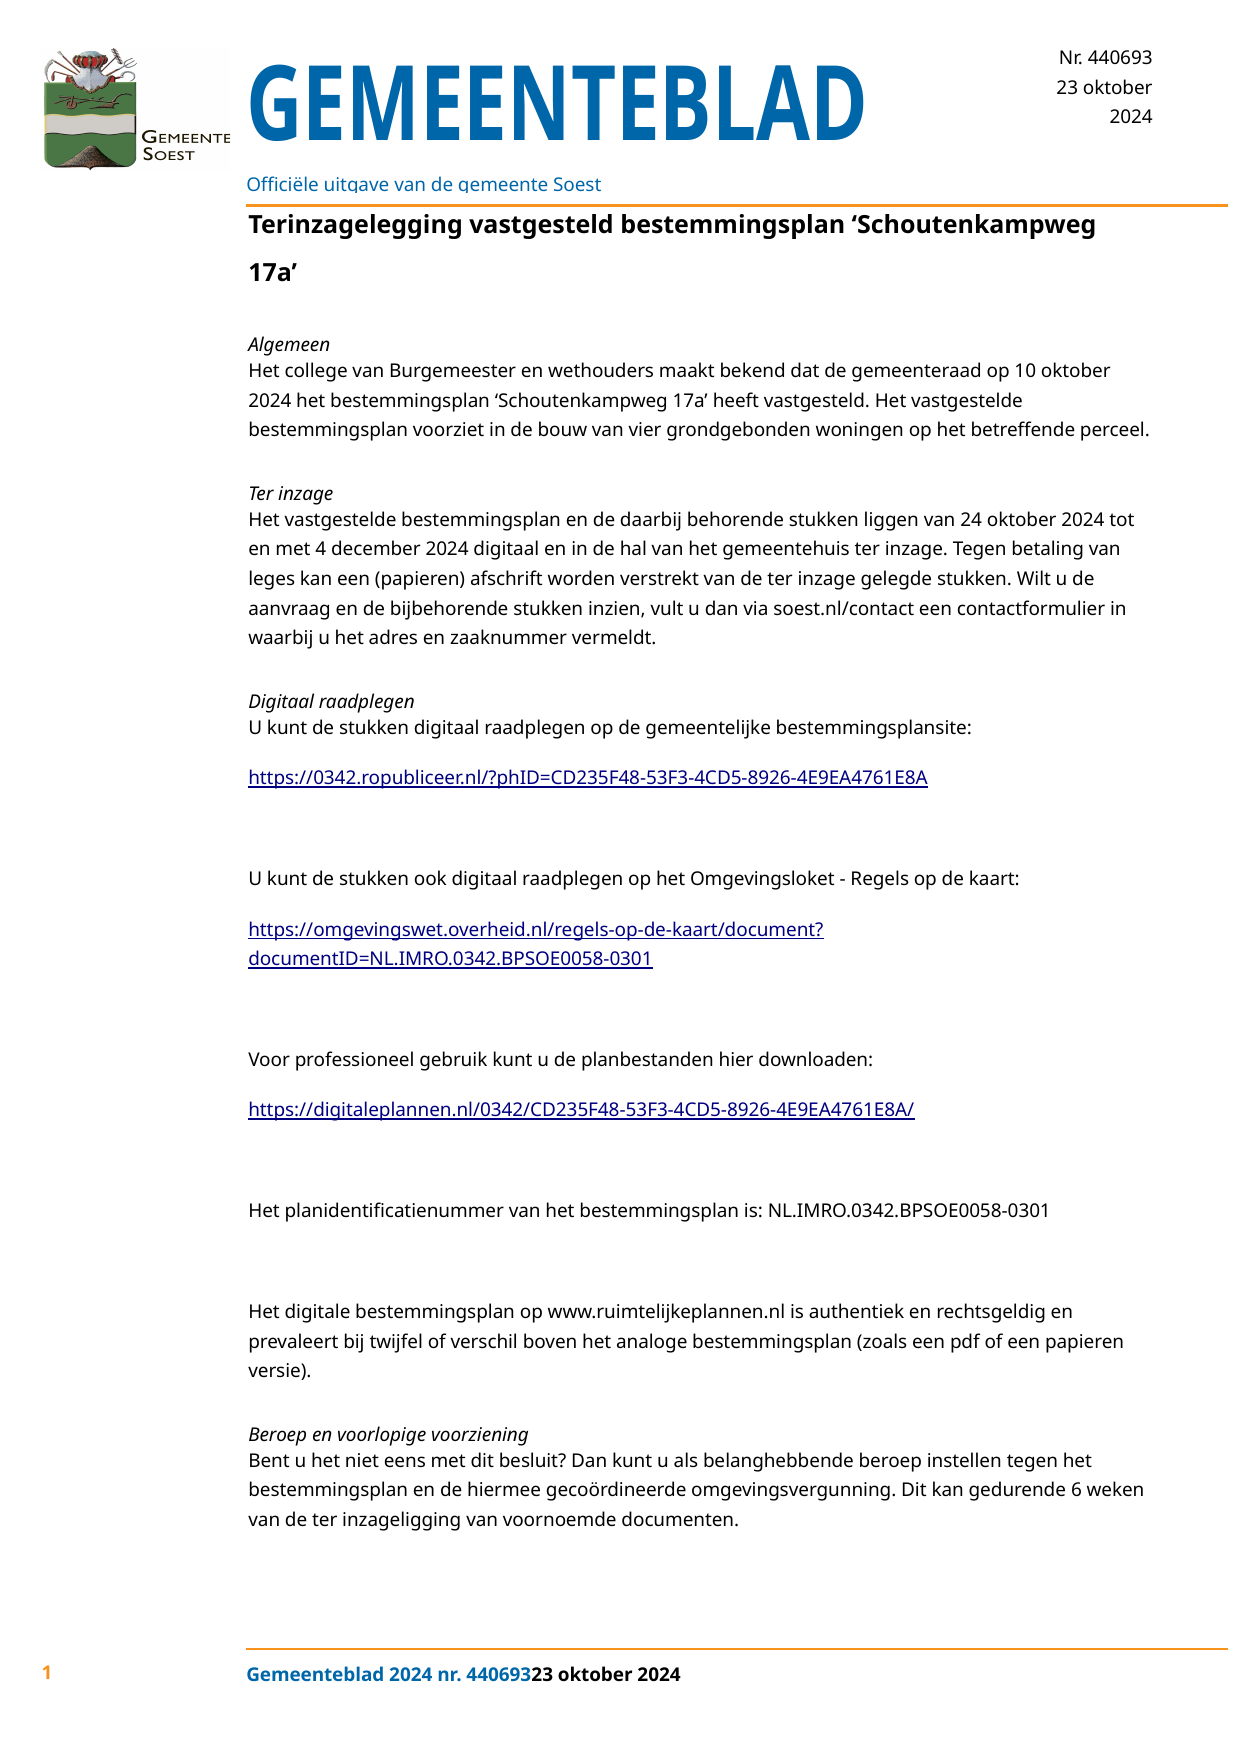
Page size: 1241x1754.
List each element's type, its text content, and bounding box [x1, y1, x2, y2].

text Het college van Burgemeester en wethouders maakt bekend dat de gemeenteraad op 10 oktober 2024 het bestemmingsplan ‘Schoutenkampweg 17a’ heeft vastgesteld. Het vastgestelde bestemmingsplan voorziet in de bouw van vier grondgebonden woningen op het betreffende perceel. [248, 357, 1152, 442]
text U kunt de stukken digitaal raadplegen op de gemeentelijke bestemmingsplansite: [248, 714, 1152, 740]
text Voor professioneel gebruik kunt u de planbestanden hier downloaden: [248, 1046, 1152, 1072]
text Het vastgestelde bestemmingsplan en de daarbij behorende stukken liggen van 24 oktober 2024 tot en met 4 december 2024 digitaal en in de hal van het gemeentehuis ter inzage. Tegen betaling van leges kan een (papieren) afschrift worden verstrekt van de ter inzage gelegde stukken. Wilt u de aanvraag en de bijbehorende stukken inzien, vult u dan via soest.nl/contact een contactformulier in waarbij u het adres en zaaknummer vermeldt. [248, 506, 1152, 650]
text Algemeen [248, 331, 1152, 357]
text https://omgevingswet.overheid.nl/regels-op-de-kaart/document?documentID=NL.IMRO.0342.BPSOE0058-0301 [248, 916, 1152, 971]
text U kunt de stukken ook digitaal raadplegen op het Omgevingsloket - Regels op de kaart: [248, 865, 1152, 891]
text Beroep en voorlopige voorziening [248, 1421, 1152, 1447]
text Het planidentificatienummer van het bestemmingsplan is: NL.IMRO.0342.BPSOE0058-0301 [248, 1197, 1152, 1223]
text https://0342.ropubliceer.nl/?phID=CD235F48-53F3-4CD5-8926-4E9EA4761E8A [248, 764, 1152, 790]
text https://digitaleplannen.nl/0342/CD235F48-53F3-4CD5-8926-4E9EA4761E8A/ [248, 1097, 1152, 1122]
picture [41, 47, 231, 172]
text Terinzagelegging vastgesteld bestemmingsplan ‘Schoutenkampweg 17a’ [248, 207, 1152, 288]
text Ter inzage [248, 480, 1152, 506]
text Digitaal raadplegen [248, 688, 1152, 714]
text Bent u het niet eens met dit besluit? Dan kunt u als belanghebbende beroep instellen tegen het bestemmingsplan en de hiermee gecoördineerde omgevingsvergunning. Dit kan gedurende 6 weken van de ter inzageligging van voornoemde documenten. [248, 1447, 1152, 1532]
text Het digitale bestemmingsplan op www.ruimtelijkeplannen.nl is authentiek en rechtsgeldig en prevaleert bij twijfel of verschil boven het analoge bestemmingsplan (zoals een pdf of een papieren versie). [248, 1298, 1152, 1383]
